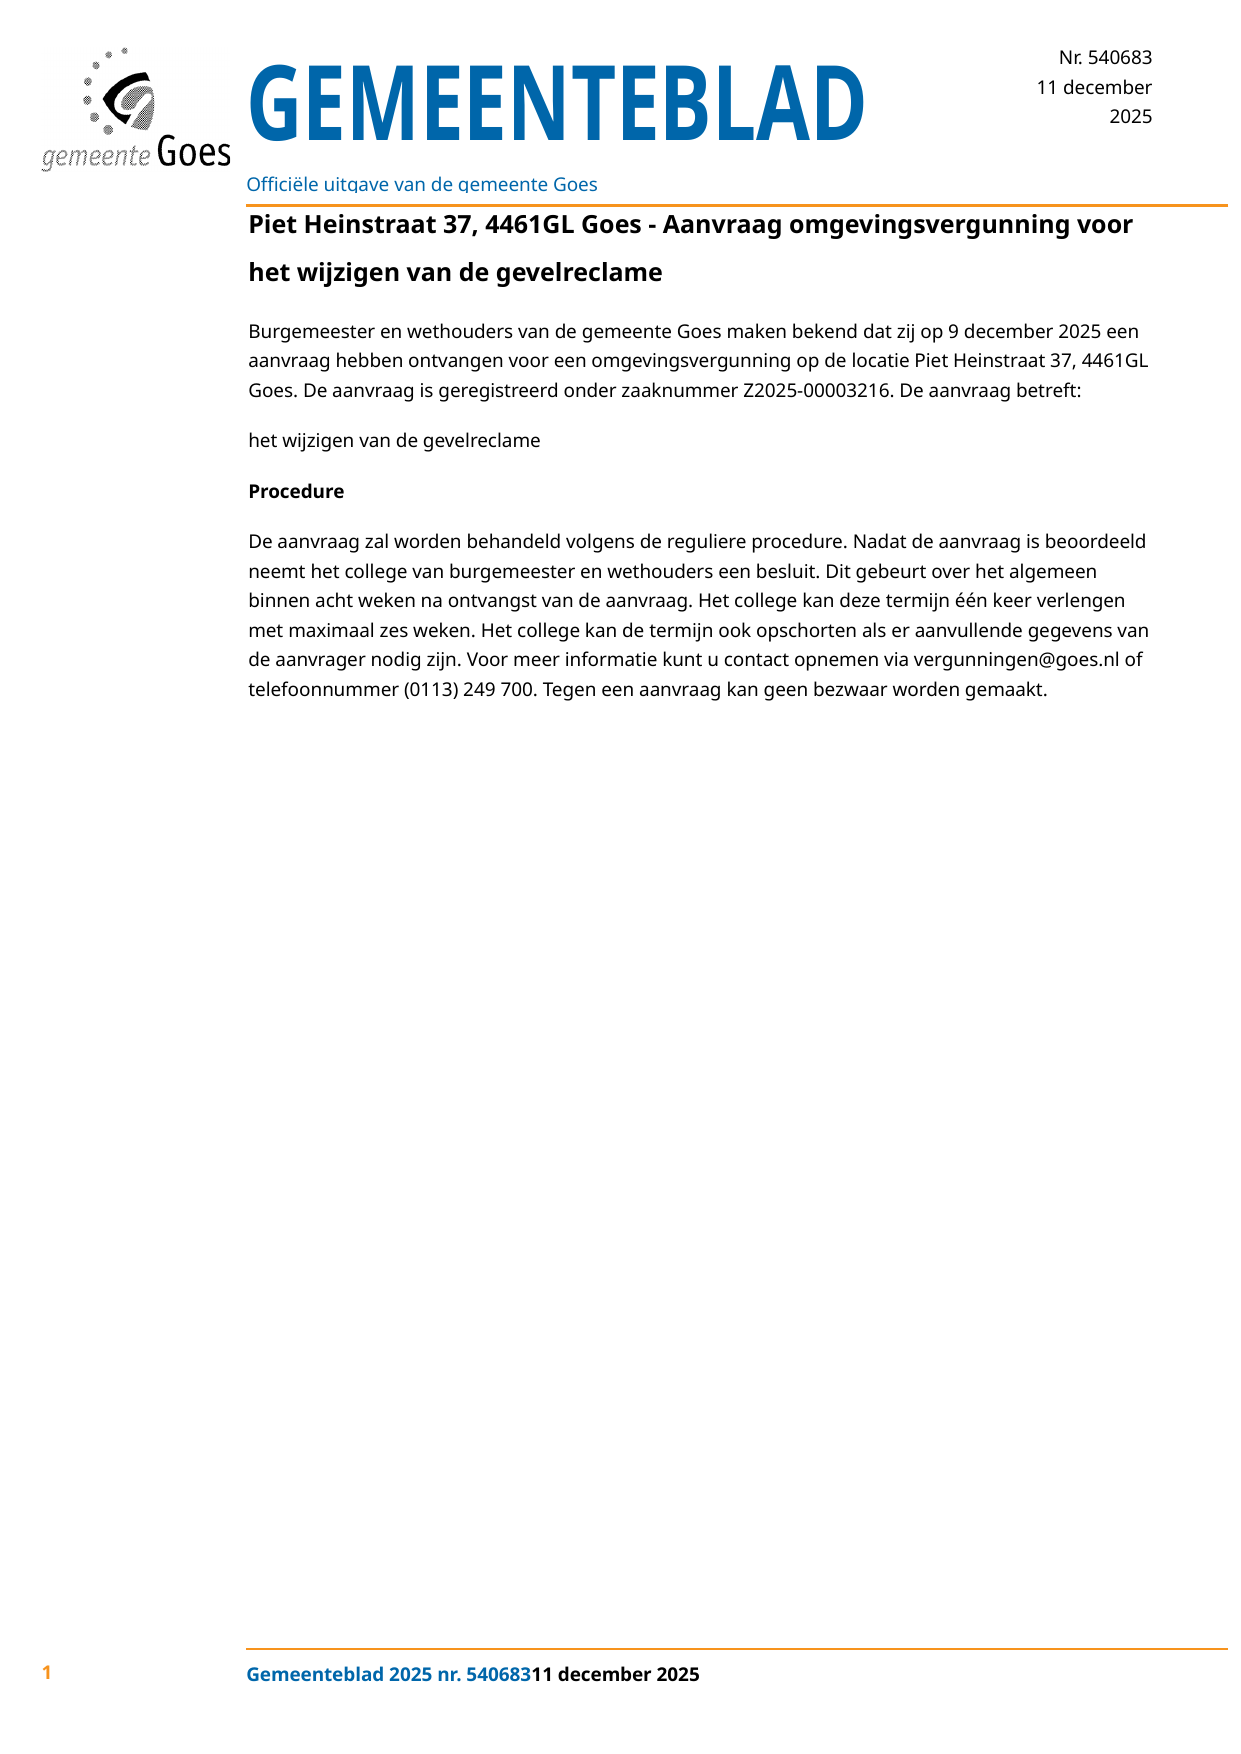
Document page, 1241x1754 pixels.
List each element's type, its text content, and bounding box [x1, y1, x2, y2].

text Burgemeester en wethouders van de gemeente Goes maken bekend dat zij op 9 december 2025 een aanvraag hebben ontvangen voor een omgevingsvergunning op de locatie Piet Heinstraat 37, 4461GL Goes. De aanvraag is geregistreerd onder zaaknummer Z2025-00003216. De aanvraag betreft: [248, 318, 1152, 403]
text Piet Heinstraat 37, 4461GL Goes - Aanvraag omgevingsvergunning voor het wijzigen van de gevelreclame [248, 207, 1152, 288]
text het wijzigen van de gevelreclame [248, 427, 1152, 453]
text Procedure [248, 478, 1152, 504]
text De aanvraag zal worden behandeld volgens de reguliere procedure. Nadat de aanvraag is beoordeeld neemt het college van burgemeester en wethouders een besluit. Dit gebeurt over het algemeen binnen acht weken na ontvangst van de aanvraag. Het college kan deze termijn één keer verlengen met maximaal zes weken. Het college kan de termijn ook opschorten als er aanvullende gegevens van de aanvrager nodig zijn. Voor meer informatie kunt u contact opnemen via vergunningen@goes.nl of telefoonnummer (0113) 249 700. Tegen een aanvraag kan geen bezwaar worden gemaakt. [248, 528, 1152, 702]
picture [41, 47, 231, 172]
